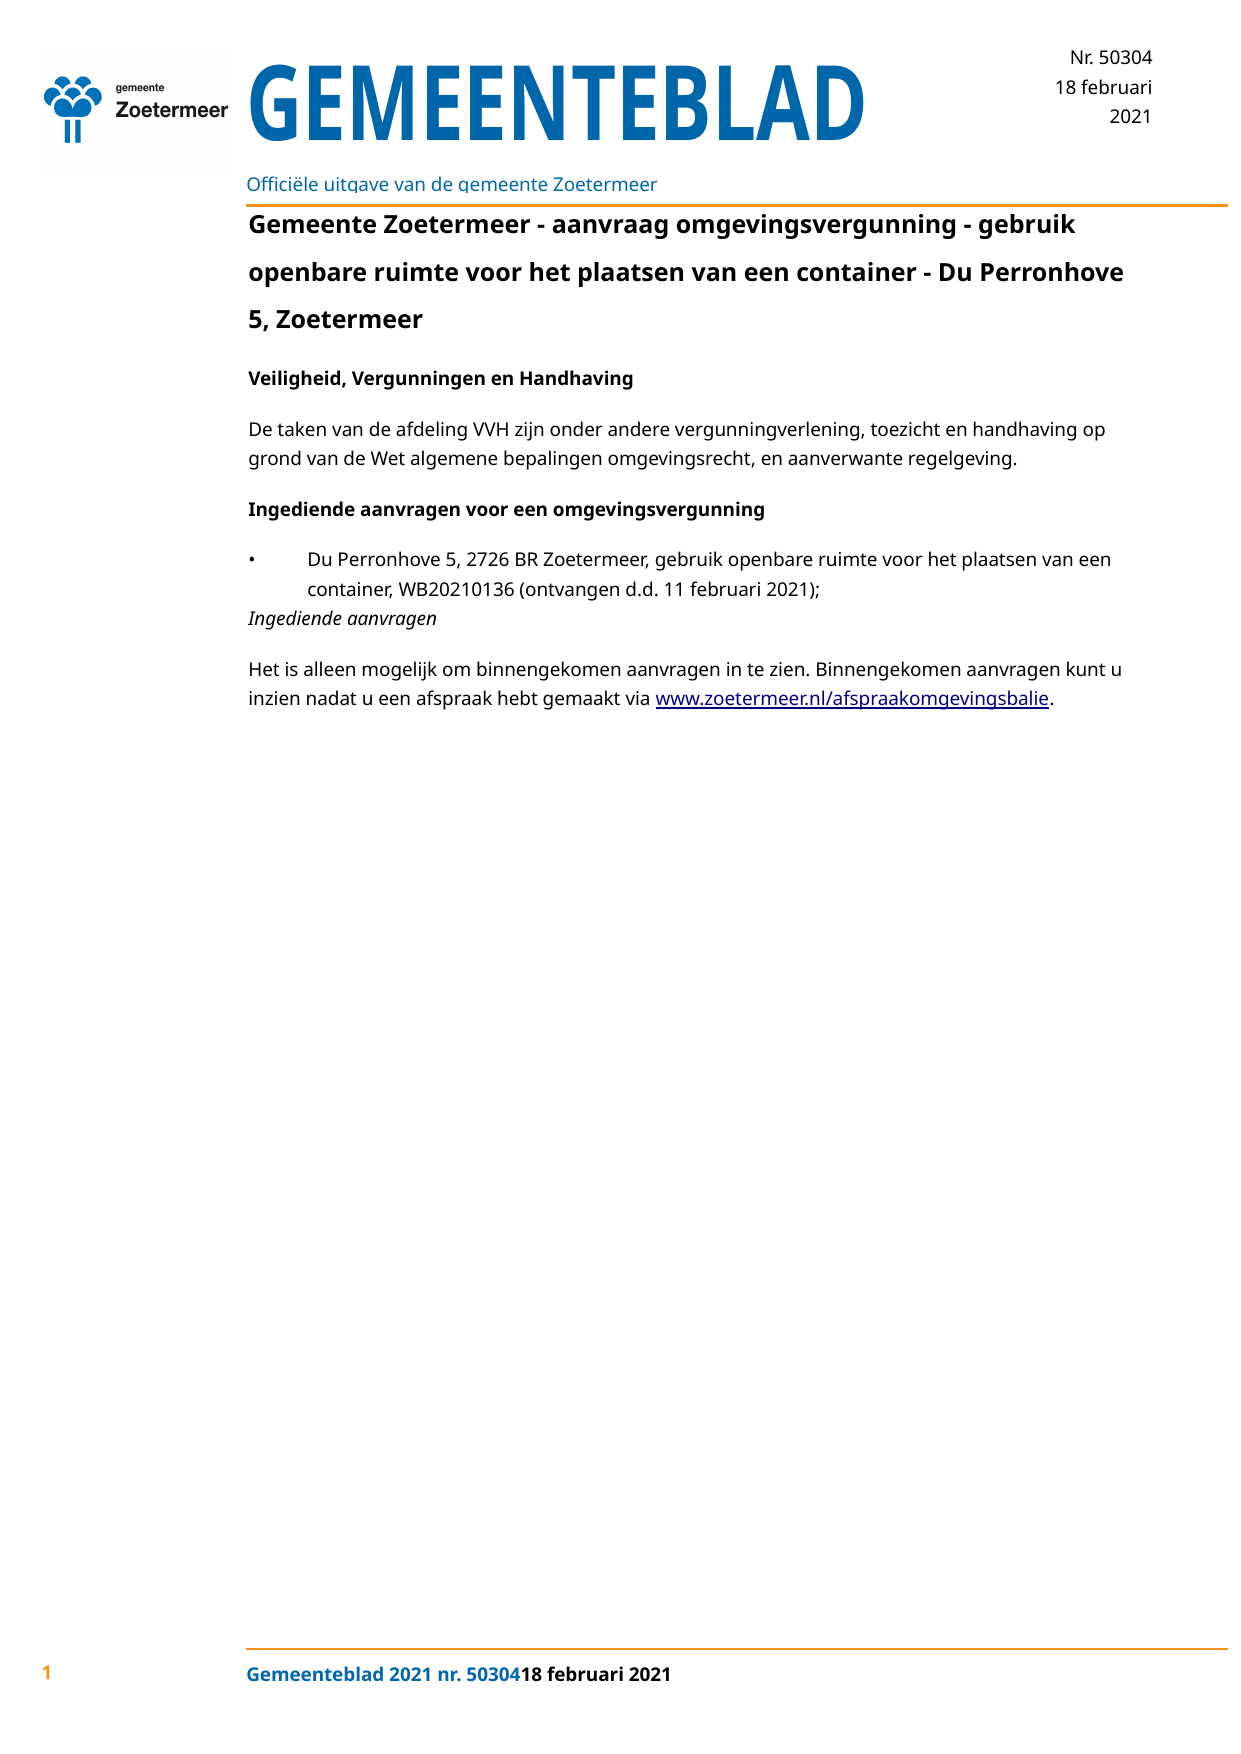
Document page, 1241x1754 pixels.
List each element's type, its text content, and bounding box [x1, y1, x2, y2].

list Du Perronhove 5, 2726 BR Zoetermeer, gebruik openbare ruimte voor het plaatsen van een container, WB20210136 (ontvangen d.d. 11 februari 2021); [248, 546, 1152, 602]
text Gemeente Zoetermeer - aanvraag omgevingsvergunning - gebruik openbare ruimte voor het plaatsen van een container - Du Perronhove 5, Zoetermeer [248, 207, 1152, 336]
text Veiligheid, Vergunningen en Handhaving [248, 366, 1152, 391]
text Het is alleen mogelijk om binnengekomen aanvragen in te zien. Binnengekomen aanvragen kunt u inzien nadat u een afspraak hebt gemaakt via www.zoetermeer.nl/afspraakomgevingsbalie. [248, 656, 1152, 711]
text Ingediende aanvragen [248, 606, 1152, 631]
text Ingediende aanvragen voor een omgevingsvergunning [248, 496, 1152, 522]
text De taken van de afdeling VVH zijn onder andere vergunningverlening, toezicht en handhaving op grond van de Wet algemene bepalingen omgevingsrecht, en aanverwante regelgeving. [248, 416, 1152, 471]
picture [41, 47, 231, 172]
